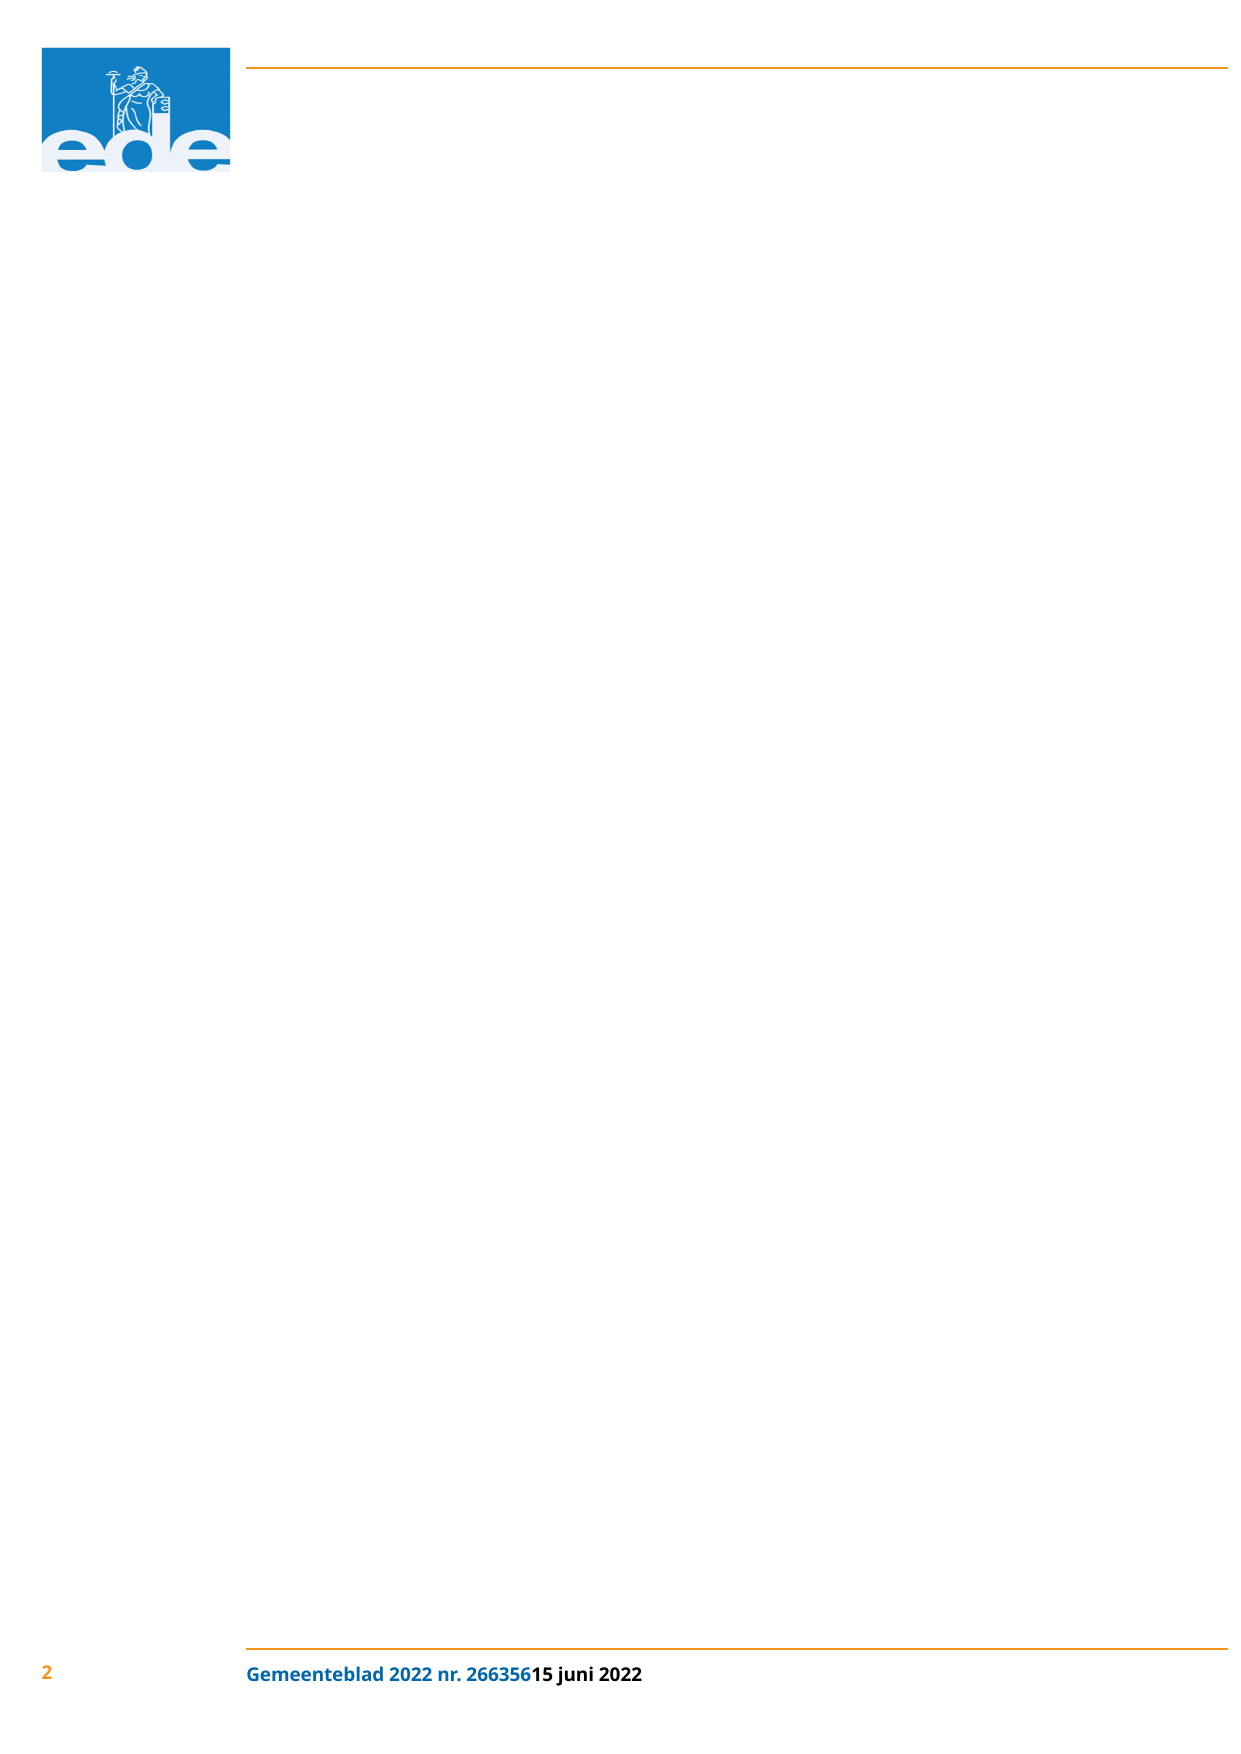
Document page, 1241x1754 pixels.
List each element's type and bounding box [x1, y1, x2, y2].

picture [41, 47, 231, 172]
